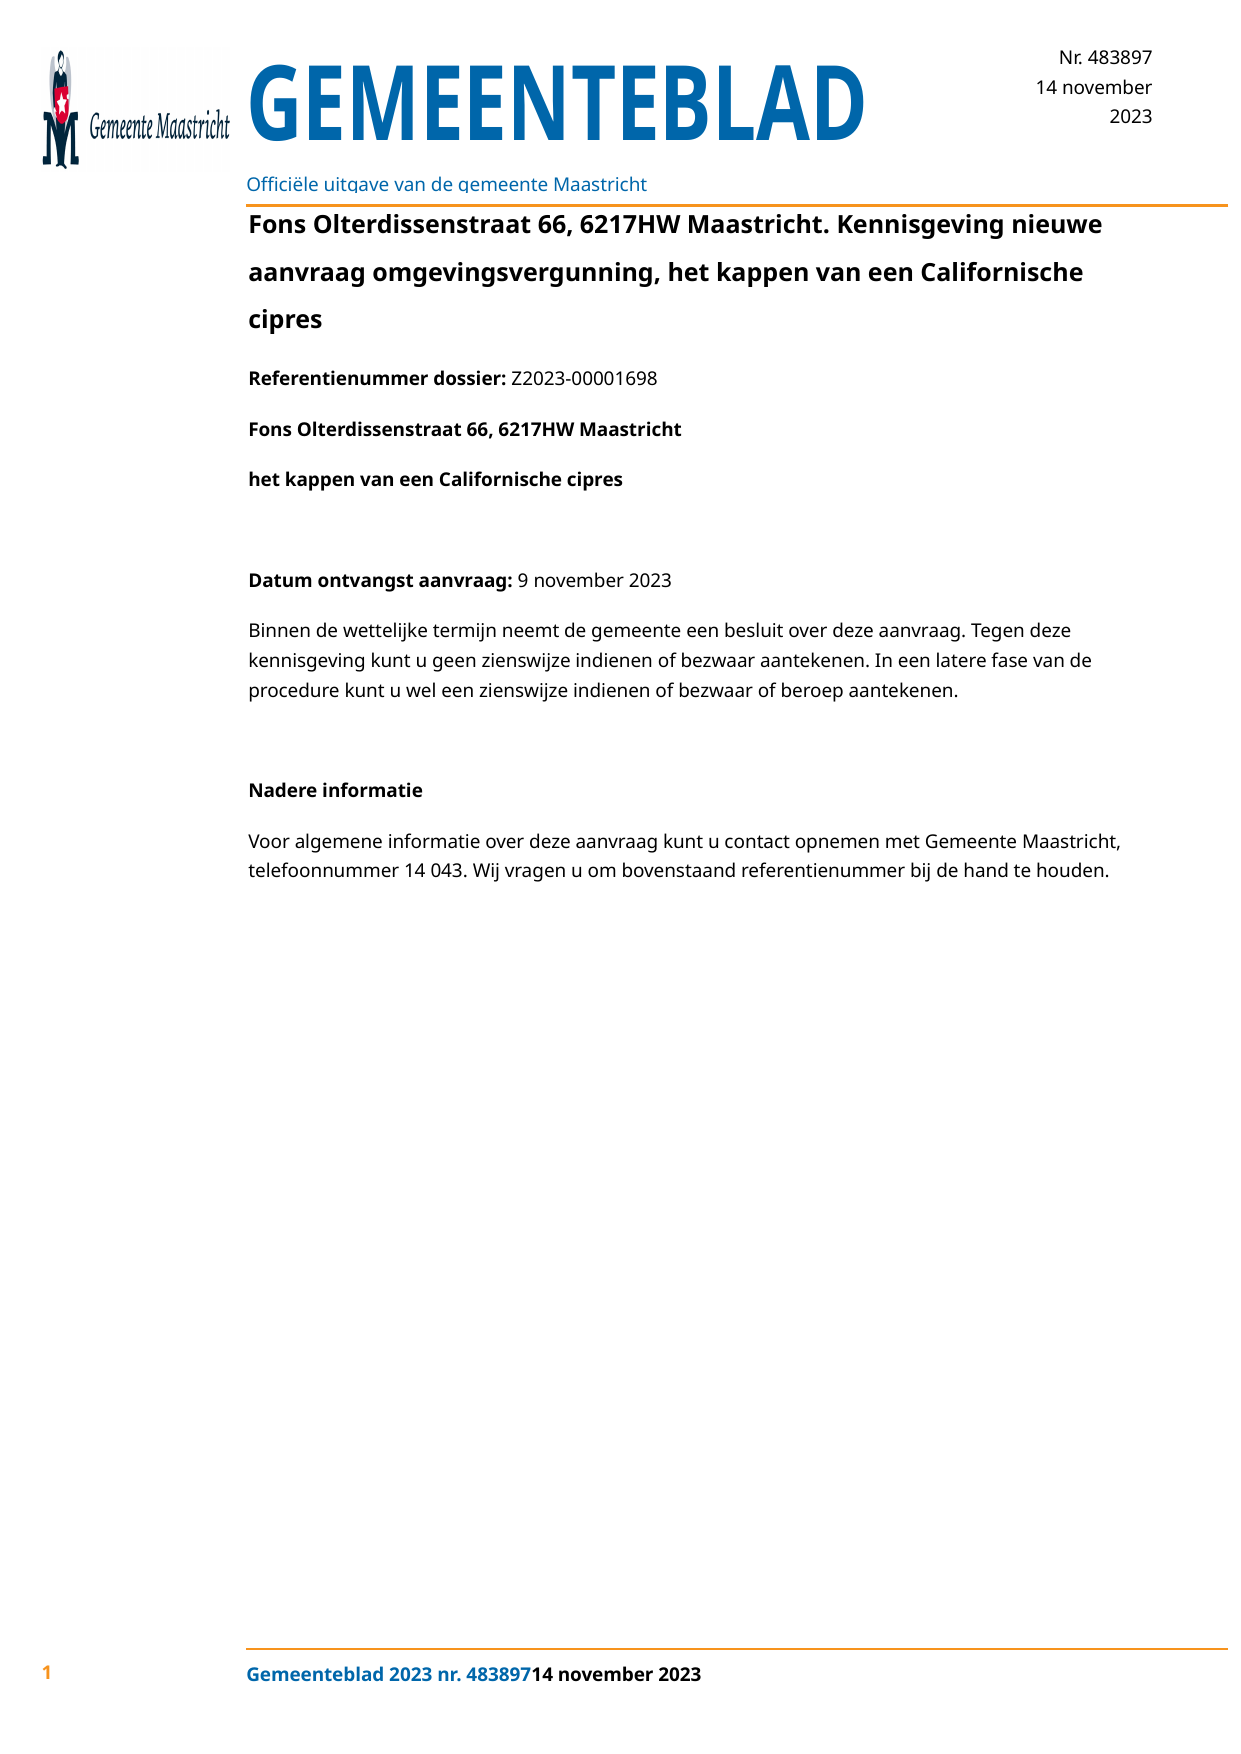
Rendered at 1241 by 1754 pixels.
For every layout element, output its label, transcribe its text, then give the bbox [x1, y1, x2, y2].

text Nadere informatie [248, 778, 1152, 803]
text Fons Olterdissenstraat 66, 6217HW Maastricht [248, 416, 1152, 442]
text Referentienummer dossier: Z2023-00001698 [248, 366, 1152, 391]
text Binnen de wettelijke termijn neemt de gemeente een besluit over deze aanvraag. Tegen deze kennisgeving kunt u geen zienswijze indienen of bezwaar aantekenen. In een latere fase van de procedure kunt u wel een zienswijze indienen of bezwaar of beroep aantekenen. [248, 618, 1152, 702]
text Fons Olterdissenstraat 66, 6217HW Maastricht. Kennisgeving nieuwe aanvraag omgevingsvergunning, het kappen van een Californische cipres [248, 207, 1152, 336]
picture [41, 47, 231, 172]
text het kappen van een Californische cipres [248, 466, 1152, 492]
text Datum ontvangst aanvraag: 9 november 2023 [248, 567, 1152, 593]
text Voor algemene informatie over deze aanvraag kunt u contact opnemen met Gemeente Maastricht, telefoonnummer 14 043. Wij vragen u om bovenstaand referentienummer bij de hand te houden. [248, 828, 1152, 883]
